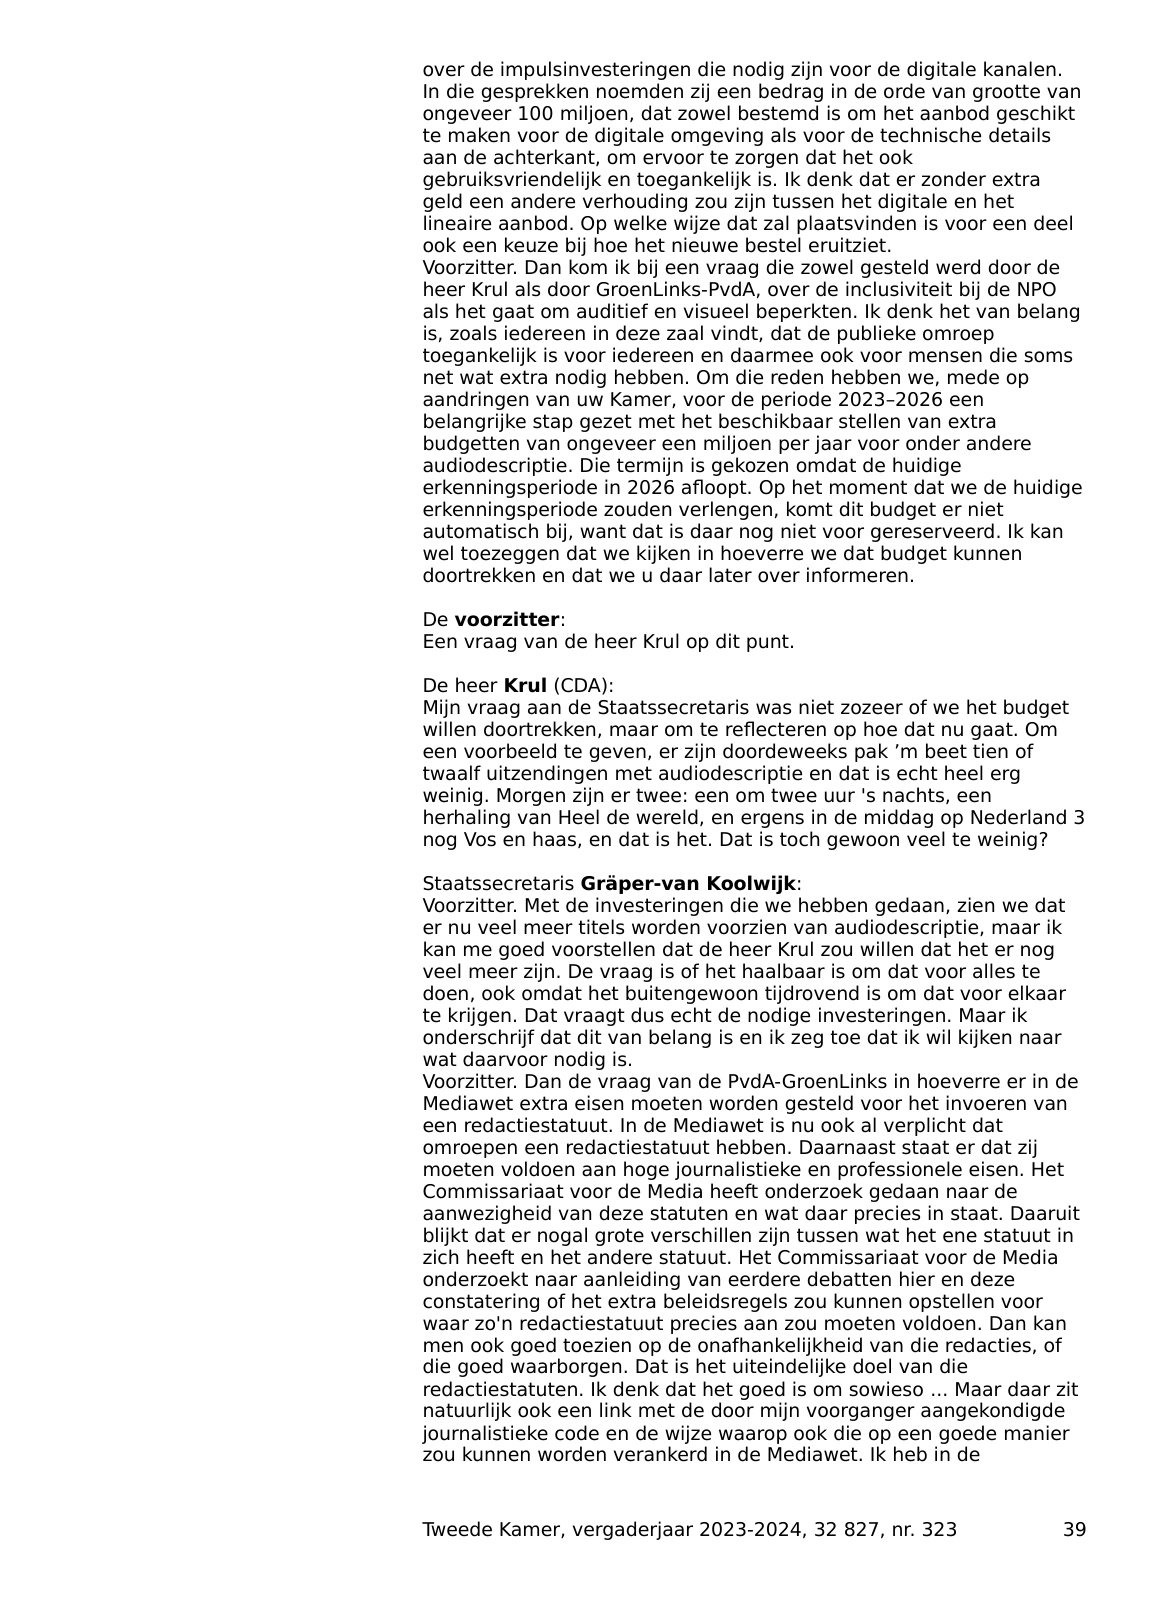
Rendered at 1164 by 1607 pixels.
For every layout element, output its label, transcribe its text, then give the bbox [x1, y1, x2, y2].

text Mijn vraag aan de Staatssecretaris was niet zozeer of we het budget willen doortrekken, maar om te reflecteren op hoe dat nu gaat. Om een voorbeeld te geven, er zijn doordeweeks pak ’m beet tien of twaalf uitzendingen met audiodescriptie en dat is echt heel erg weinig. Morgen zijn er twee: een om twee uur 's nachts, een herhaling van Heel de wereld, en ergens in de middag op Nederland 3 nog Vos en haas, en dat is het. Dat is toch gewoon veel te weinig? [422, 697, 1087, 851]
text Voorzitter. Met de investeringen die we hebben gedaan, zien we dat er nu veel meer titels worden voorzien van audiodescriptie, maar ik kan me goed voorstellen dat de heer Krul zou willen dat het er nog veel meer zijn. De vraag is of het haalbaar is om dat voor alles te doen, ook omdat het buitengewoon tijdrovend is om dat voor elkaar te krijgen. Dat vraagt dus echt de nodige investeringen. Maar ik onderschrijf dat dit van belang is en ik zeg toe dat ik wil kijken naar wat daarvoor nodig is. [422, 895, 1087, 1071]
text Een vraag van de heer Krul op dit punt. [422, 631, 1087, 653]
text De heer Krul (CDA): [422, 675, 1087, 697]
text Voorzitter. Dan kom ik bij een vraag die zowel gesteld werd door de heer Krul als door GroenLinks-PvdA, over de inclusiviteit bij de NPO als het gaat om auditief en visueel beperkten. Ik denk het van belang is, zoals iedereen in deze zaal vindt, dat de publieke omroep toegankelijk is voor iedereen en daarmee ook voor mensen die soms net wat extra nodig hebben. Om die reden hebben we, mede op aandringen van uw Kamer, voor de periode 2023–2026 een belangrijke stap gezet met het beschikbaar stellen van extra budgetten van ongeveer een miljoen per jaar voor onder andere audiodescriptie. Die termijn is gekozen omdat de huidige erkenningsperiode in 2026 afloopt. Op het moment dat we de huidige erkenningsperiode zouden verlengen, komt dit budget er niet automatisch bij, want dat is daar nog niet voor gereserveerd. Ik kan wel toezeggen dat we kijken in hoeverre we dat budget kunnen doortrekken en dat we u daar later over informeren. [422, 257, 1087, 587]
text over de impulsinvesteringen die nodig zijn voor de digitale kanalen. In die gesprekken noemden zij een bedrag in de orde van grootte van ongeveer 100 miljoen, dat zowel bestemd is om het aanbod geschikt te maken voor de digitale omgeving als voor de technische details aan de achterkant, om ervoor te zorgen dat het ook gebruiksvriendelijk en toegankelijk is. Ik denk dat er zonder extra geld een andere verhouding zou zijn tussen het digitale en het lineaire aanbod. Op welke wijze dat zal plaatsvinden is voor een deel ook een keuze bij hoe het nieuwe bestel eruitziet. [422, 59, 1087, 257]
text Staatssecretaris Gräper-van Koolwijk: [422, 873, 1087, 895]
text De voorzitter: [422, 609, 1087, 631]
text Voorzitter. Dan de vraag van de PvdA-GroenLinks in hoeverre er in de Mediawet extra eisen moeten worden gesteld voor het invoeren van een redactiestatuut. In de Mediawet is nu ook al verplicht dat omroepen een redactiestatuut hebben. Daarnaast staat er dat zij moeten voldoen aan hoge journalistieke en professionele eisen. Het Commissariaat voor de Media heeft onderzoek gedaan naar de aanwezigheid van deze statuten en wat daar precies in staat. Daaruit blijkt dat er nogal grote verschillen zijn tussen wat het ene statuut in zich heeft en het andere statuut. Het Commissariaat voor de Media onderzoekt naar aanleiding van eerdere debatten hier en deze constatering of het extra beleidsregels zou kunnen opstellen voor waar zo'n redactiestatuut precies aan zou moeten voldoen. Dan kan men ook goed toezien op de onafhankelijkheid van die redacties, of die goed waarborgen. Dat is het uiteindelijke doel van die redactiestatuten. Ik denk dat het goed is om sowieso ... Maar daar zit natuurlijk ook een link met de door mijn voorganger aangekondigde journalistieke code en de wijze waarop ook die op een goede manier zou kunnen worden verankerd in de Mediawet. Ik heb in de [422, 1071, 1087, 1466]
